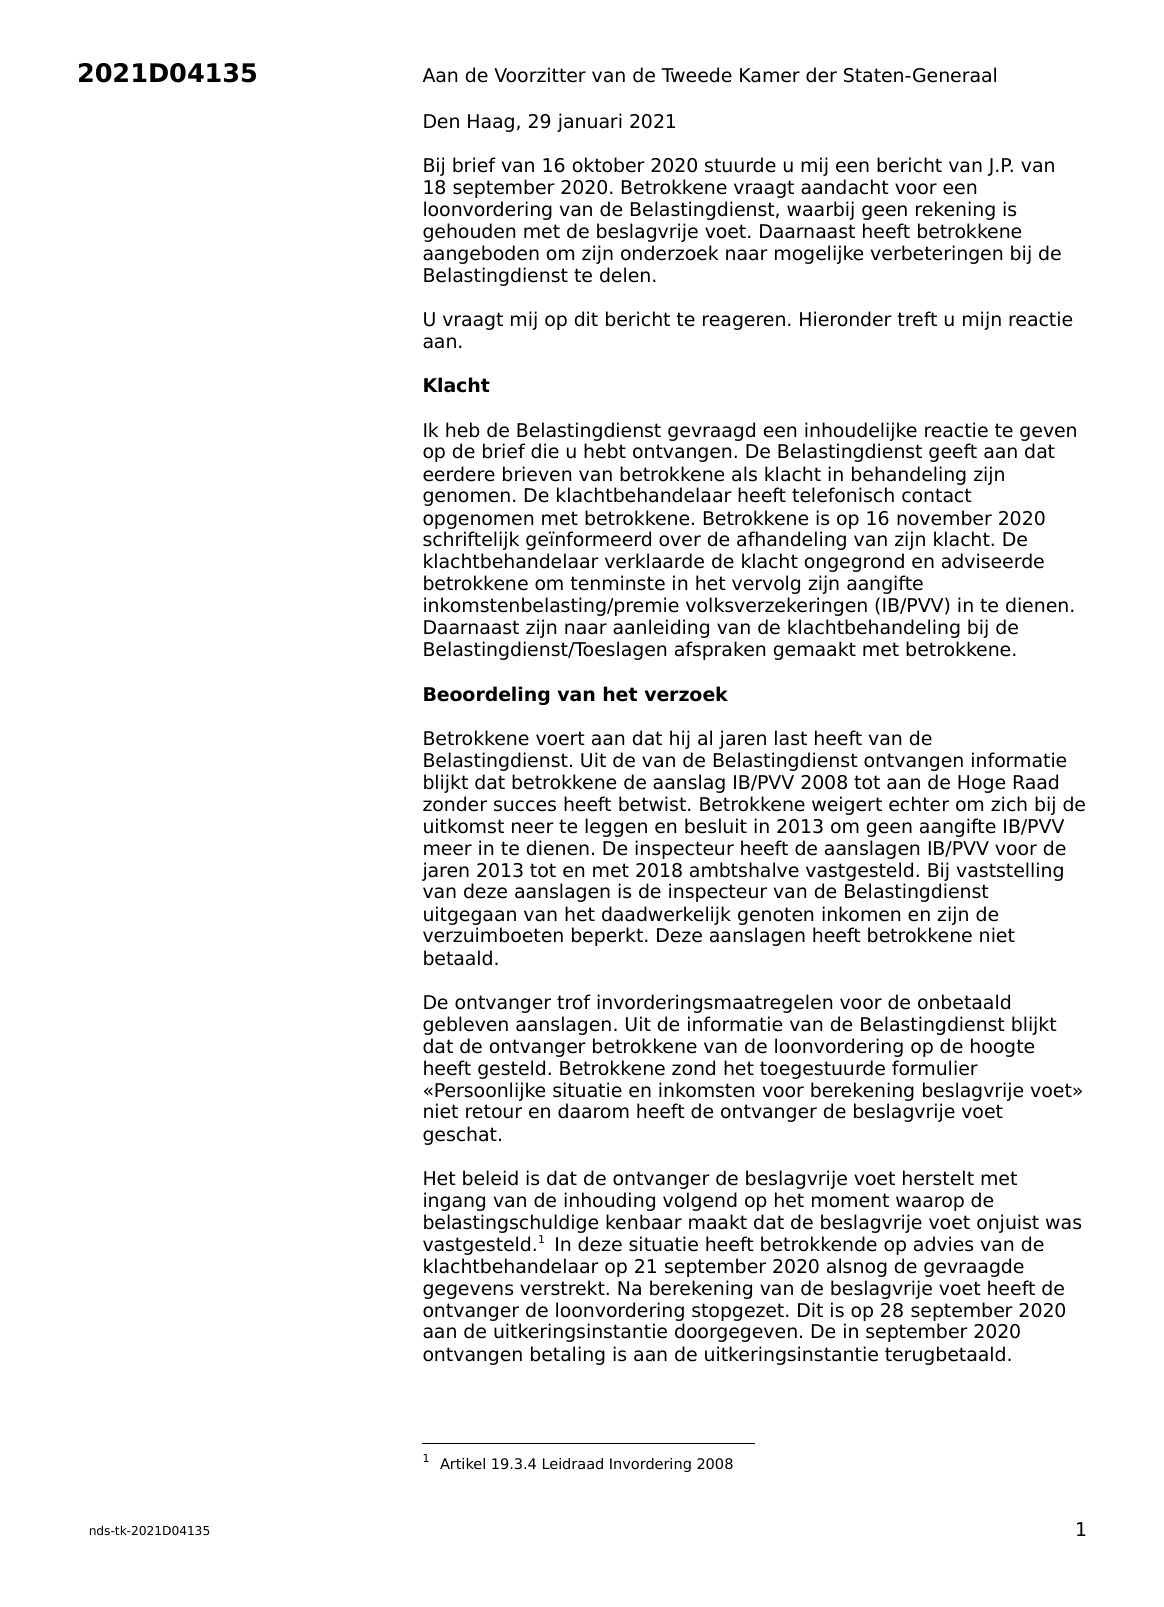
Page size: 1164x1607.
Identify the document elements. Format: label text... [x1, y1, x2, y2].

text Betrokkene voert aan dat hij al jaren last heeft van de Belastingdienst. Uit de van de Belastingdienst ontvangen informatie blijkt dat betrokkene de aanslag IB/PVV 2008 tot aan de Hoge Raad zonder succes heeft betwist. Betrokkene weigert echter om zich bij de uitkomst neer te leggen en besluit in 2013 om geen aangifte IB/PVV meer in te dienen. De inspecteur heeft de aanslagen IB/PVV voor de jaren 2013 tot en met 2018 ambtshalve vastgesteld. Bij vaststelling van deze aanslagen is de inspecteur van de Belastingdienst uitgegaan van het daadwerkelijk genoten inkomen en zijn de verzuimboeten beperkt. Deze aanslagen heeft betrokkene niet betaald. [422, 728, 1087, 969]
text De ontvanger trof invorderingsmaatregelen voor de onbetaald gebleven aanslagen. Uit de informatie van de Belastingdienst blijkt dat de ontvanger betrokkene van de loonvordering op de hoogte heeft gesteld. Betrokkene zond het toegestuurde formulier «Persoonlijke situatie en inkomsten voor berekening beslagvrije voet» niet retour en daarom heeft de ontvanger de beslagvrije voet geschat. [422, 992, 1087, 1145]
subtitle Beoordeling van het verzoek [422, 683, 1087, 705]
text Den Haag, 29 januari 2021 [422, 111, 1087, 133]
text nds-tk-2021D04135 [88, 1524, 323, 1538]
text Het beleid is dat de ontvanger de beslagvrije voet herstelt met ingang van de inhouding volgend op het moment waarop de belastingschuldige kenbaar maakt dat de beslagvrije voet onjuist was vastgesteld. In deze situatie heeft betrokkende op advies van de klachtbehandelaar op 21 september 2020 alsnog de gevraagde gegevens verstrekt. Na berekening van de beslagvrije voet heeft de ontvanger de loonvordering stopgezet. Dit is op 28 september 2020 aan de uitkeringsinstantie doorgegeven. De in september 2020 ontvangen betaling is aan de uitkeringsinstantie terugbetaald. [422, 1168, 1087, 1365]
text Bij brief van 16 oktober 2020 stuurde u mij een bericht van J.P. van 18 september 2020. Betrokkene vraagt aandacht voor een loonvordering van de Belastingdienst, waarbij geen rekening is gehouden met de beslagvrije voet. Daarnaast heeft betrokkene aangeboden om zijn onderzoek naar mogelijke verbeteringen bij de Belastingdienst te delen. [422, 155, 1087, 287]
text Artikel 19.3.4 Leidraad Invordering 2008 [422, 1452, 1087, 1474]
text Ik heb de Belastingdienst gevraagd een inhoudelijke reactie te geven op de brief die u hebt ontvangen. De Belastingdienst geeft aan dat eerdere brieven van betrokkene als klacht in behandeling zijn genomen. De klachtbehandelaar heeft telefonisch contact opgenomen met betrokkene. Betrokkene is op 16 november 2020 schriftelijk geïnformeerd over de afhandeling van zijn klacht. De klachtbehandelaar verklaarde de klacht ongegrond en adviseerde betrokkene om tenminste in het vervolg zijn aangifte inkomstenbelasting/premie volksverzekeringen (IB/PVV) in te dienen. Daarnaast zijn naar aanleiding van de klachtbehandeling bij de Belastingdienst/Toeslagen afspraken gemaakt met betrokkene. [422, 419, 1087, 661]
text U vraagt mij op dit bericht te reageren. Hieronder treft u mijn reactie aan. [422, 309, 1087, 353]
text 2021D04135 Aan de Voorzitter van de Tweede Kamer der Staten-Generaal [77, 59, 1087, 89]
subtitle Klacht [422, 375, 1087, 397]
